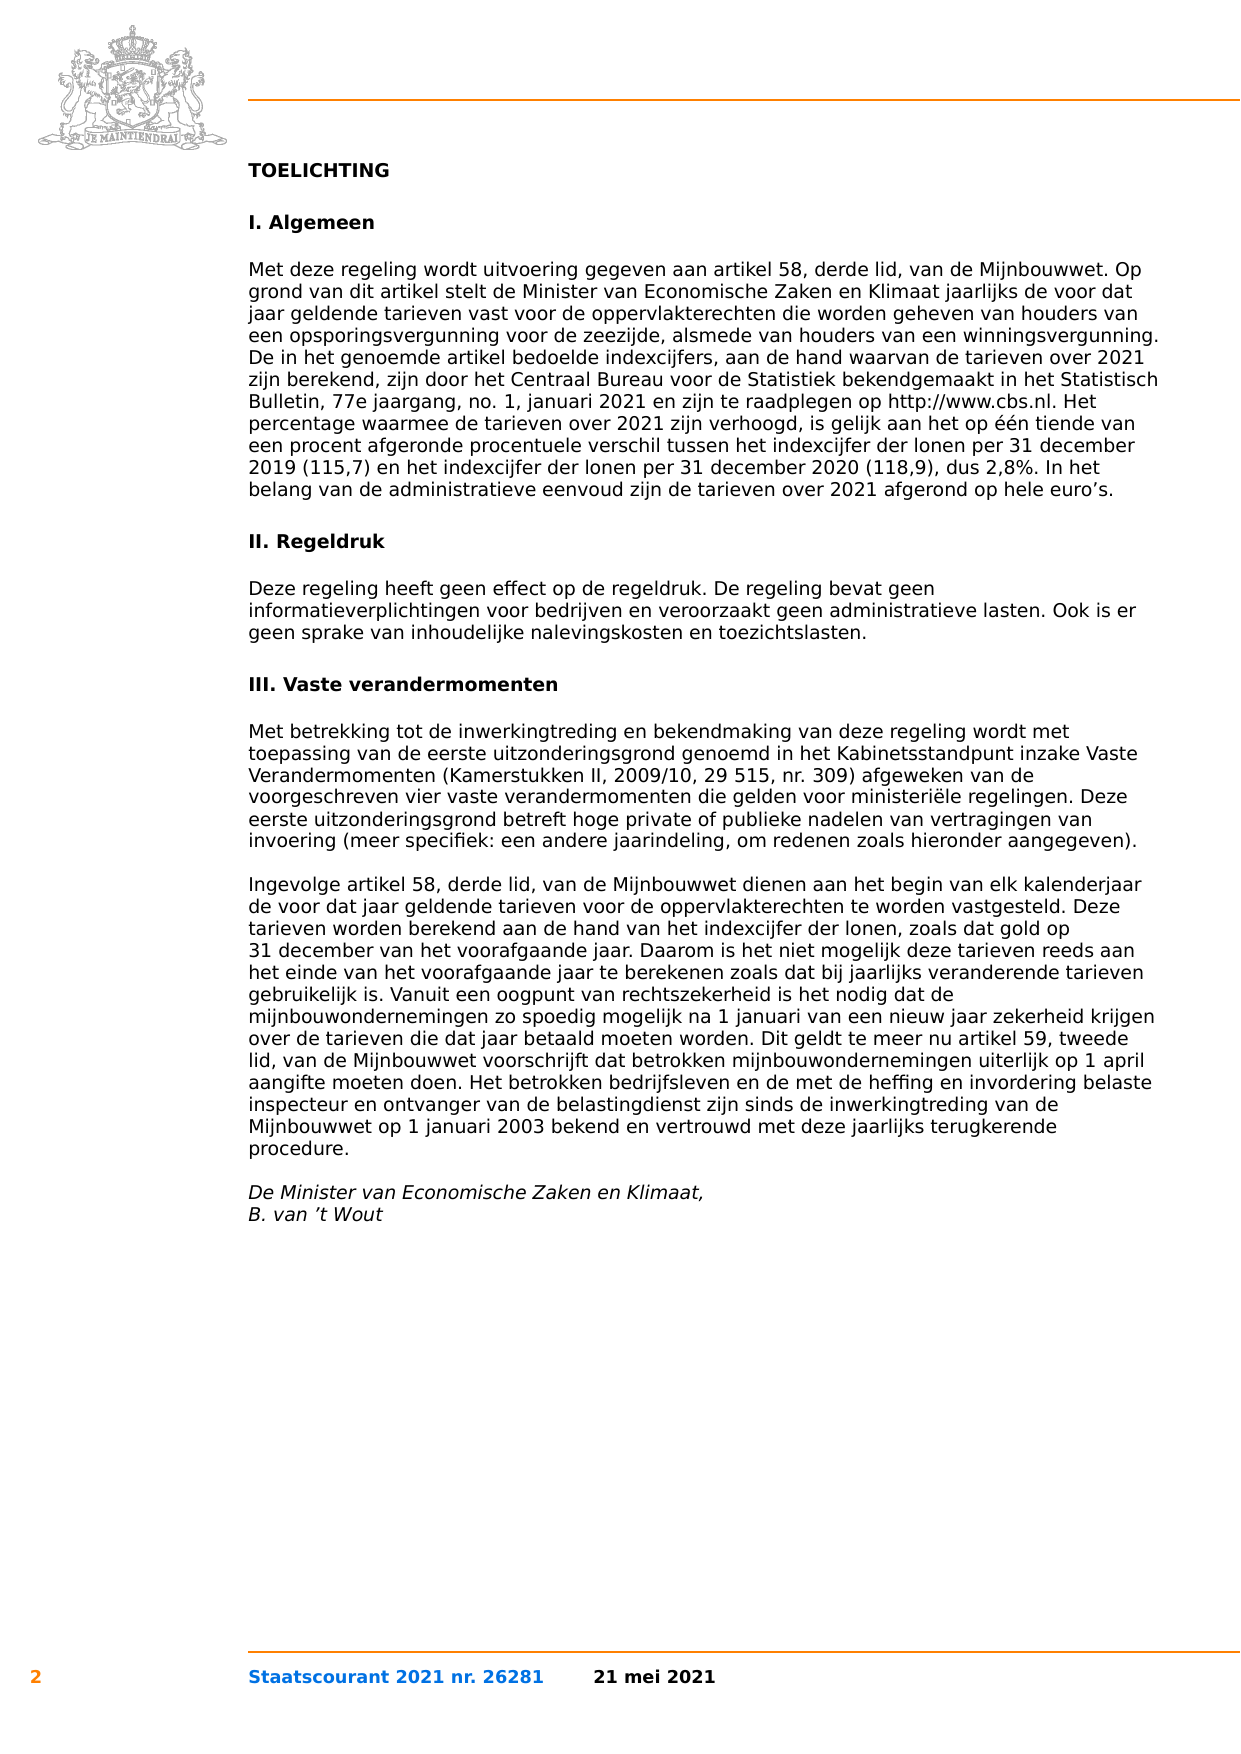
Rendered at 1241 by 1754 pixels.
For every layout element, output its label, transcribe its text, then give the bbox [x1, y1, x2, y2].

text De Minister van Economische Zaken en Klimaat, B. van ’t Wout [248, 1182, 1163, 1226]
subtitle II. Regeldruk [248, 531, 1163, 553]
subtitle I. Algemeen [248, 212, 1163, 234]
picture [38, 25, 227, 150]
subtitle III. Vaste verandermomenten [248, 673, 1163, 696]
text Met deze regeling wordt uitvoering gegeven aan artikel 58, derde lid, van de Mijnbouwwet. Op grond van dit artikel stelt de Minister van Economische Zaken en Klimaat jaarlijks de voor dat jaar geldende tarieven vast voor de oppervlakterechten die worden geheven van houders van een opsporingsvergunning voor de zeezijde, alsmede van houders van een winningsvergunning. De in het genoemde artikel bedoelde indexcijfers, aan de hand waarvan de tarieven over 2021 zijn berekend, zijn door het Centraal Bureau voor de Statistiek bekendgemaakt in het Statistisch Bulletin, 77e jaargang, no. 1, januari 2021 en zijn te raadplegen op http://www.cbs.nl. Het percentage waarmee de tarieven over 2021 zijn verhoogd, is gelijk aan het op één tiende van een procent afgeronde procentuele verschil tussen het indexcijfer der lonen per 31 december 2019 (115,7) en het indexcijfer der lonen per 31 december 2020 (118,9), dus 2,8%. In het belang van de administratieve eenvoud zijn de tarieven over 2021 afgerond op hele euro’s. [248, 259, 1163, 501]
text Met betrekking tot de inwerkingtreding en bekendmaking van deze regeling wordt met toepassing van de eerste uitzonderingsgrond genoemd in het Kabinetsstandpunt inzake Vaste Verandermomenten (Kamerstukken II, 2009/10, 29 515, nr. 309) afgeweken van de voorgeschreven vier vaste verandermomenten die gelden voor ministeriële regelingen. Deze eerste uitzonderingsgrond betreft hoge private of publieke nadelen van vertragingen van invoering (meer specifiek: een andere jaarindeling, om redenen zoals hieronder aangegeven). [248, 721, 1163, 852]
text Ingevolge artikel 58, derde lid, van de Mijnbouwwet dienen aan het begin van elk kalenderjaar de voor dat jaar geldende tarieven voor de oppervlakterechten te worden vastgesteld. Deze tarieven worden berekend aan de hand van het indexcijfer der lonen, zoals dat gold op 31 december van het voorafgaande jaar. Daarom is het niet mogelijk deze tarieven reeds aan het einde van het voorafgaande jaar te berekenen zoals dat bij jaarlijks veranderende tarieven gebruikelijk is. Vanuit een oogpunt van rechtszekerheid is het nodig dat de mijnbouwondernemingen zo spoedig mogelijk na 1 januari van een nieuw jaar zekerheid krijgen over de tarieven die dat jaar betaald moeten worden. Dit geldt te meer nu artikel 59, tweede lid, van de Mijnbouwwet voorschrijft dat betrokken mijnbouwondernemingen uiterlijk op 1 april aangifte moeten doen. Het betrokken bedrijfsleven en de met de heffing en invordering belaste inspecteur en ontvanger van de belastingdienst zijn sinds de inwerkingtreding van de Mijnbouwwet op 1 januari 2003 bekend en vertrouwd met deze jaarlijks terugkerende procedure. [248, 874, 1163, 1160]
text Deze regeling heeft geen effect op de regeldruk. De regeling bevat geen informatieverplichtingen voor bedrijven en veroorzaakt geen administratieve lasten. Ook is er geen sprake van inhoudelijke nalevingskosten en toezichtslasten. [248, 578, 1163, 643]
subtitle TOELICHTING [248, 160, 1163, 182]
